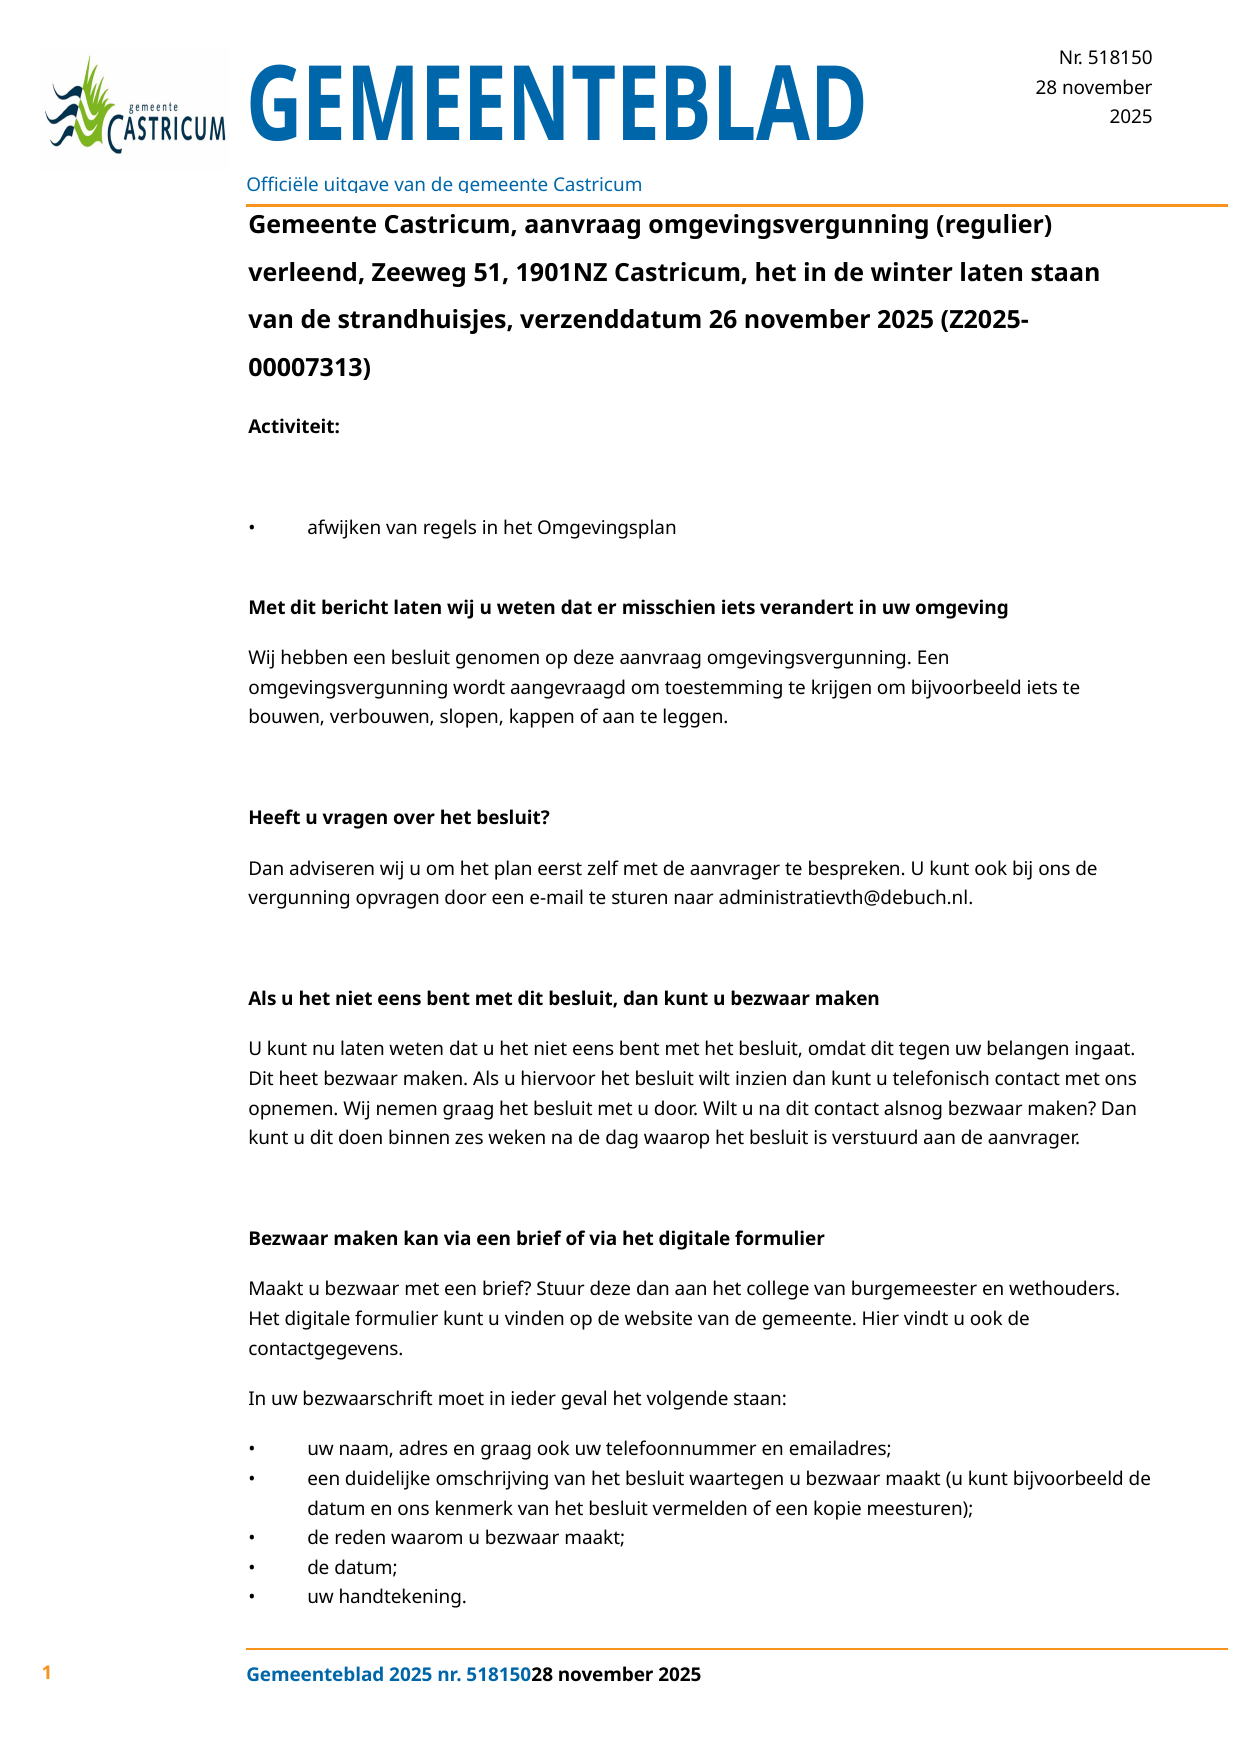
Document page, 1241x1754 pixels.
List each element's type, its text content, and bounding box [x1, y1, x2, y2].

list uw handtekening. [248, 1583, 1152, 1609]
text Bezwaar maken kan via een brief of via het digitale formulier [248, 1225, 1152, 1251]
text Maakt u bezwaar met een brief? Stuur deze dan aan het college van burgemeester en wethouders. Het digitale formulier kunt u vinden op de website van de gemeente. Hier vindt u ook de contactgegevens. [248, 1276, 1152, 1361]
list uw naam, adres en graag ook uw telefoonnummer en emailadres; [248, 1436, 1152, 1461]
picture [41, 47, 231, 172]
list een duidelijke omschrijving van het besluit waartegen u bezwaar maakt (u kunt bijvoorbeeld de datum en ons kenmerk van het besluit vermelden of een kopie meesturen); [248, 1465, 1152, 1521]
text Gemeente Castricum, aanvraag omgevingsvergunning (regulier) verleend, Zeeweg 51, 1901NZ Castricum, het in de winter laten staan van de strandhuisjes, verzenddatum 26 november 2025 (Z2025-00007313) [248, 207, 1152, 384]
list de reden waarom u bezwaar maakt; [248, 1524, 1152, 1550]
text U kunt nu laten weten dat u het niet eens bent met het besluit, omdat dit tegen uw belangen ingaat. Dit heet bezwaar maken. Als u hiervoor het besluit wilt inzien dan kunt u telefonisch contact met ons opnemen. Wij nemen graag het besluit met u door. Wilt u na dit contact alsnog bezwaar maken? Dan kunt u dit doen binnen zes weken na de dag waarop het besluit is verstuurd aan de aanvrager. [248, 1036, 1152, 1150]
text In uw bezwaarschrift moet in ieder geval het volgende staan: [248, 1385, 1152, 1411]
text Heeft u vragen over het besluit? [248, 804, 1152, 830]
text Wij hebben een besluit genomen op deze aanvraag omgevingsvergunning. Een omgevingsvergunning wordt aangevraagd om toestemming te krijgen om bijvoorbeeld iets te bouwen, verbouwen, slopen, kappen of aan te leggen. [248, 644, 1152, 729]
text Met dit bericht laten wij u weten dat er misschien iets verandert in uw omgeving [248, 594, 1152, 620]
text Als u het niet eens bent met dit besluit, dan kunt u bezwaar maken [248, 985, 1152, 1011]
text Activiteit: [248, 413, 1152, 439]
list afwijken van regels in het Omgevingsplan [248, 514, 1152, 540]
list de datum; [248, 1554, 1152, 1580]
text Dan adviseren wij u om het plan eerst zelf met de aanvrager te bespreken. U kunt ook bij ons de vergunning opvragen door een e-mail te sturen naar administratievth@debuch.nl. [248, 855, 1152, 910]
